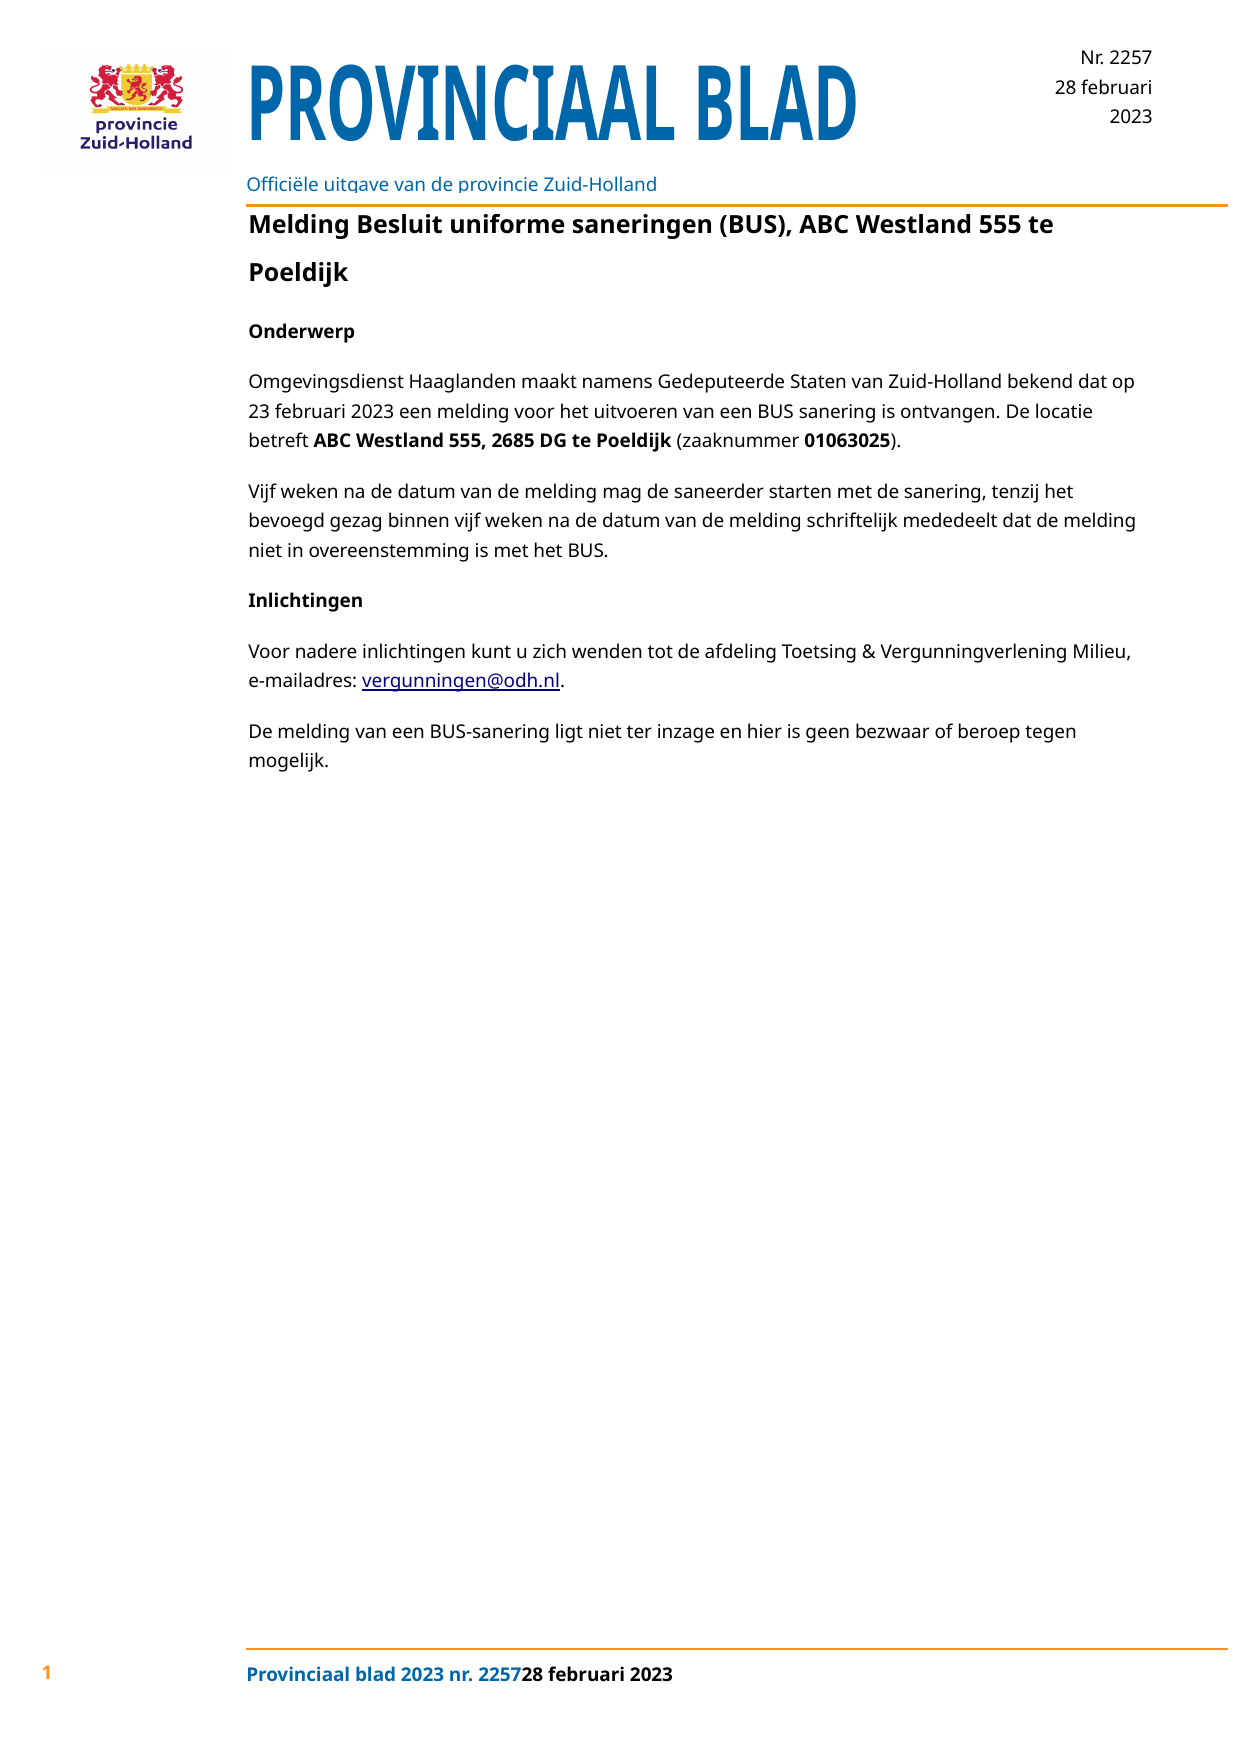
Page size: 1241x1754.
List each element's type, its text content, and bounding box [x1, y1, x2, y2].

picture [41, 47, 231, 172]
text Voor nadere inlichtingen kunt u zich wenden tot de afdeling Toetsing & Vergunningverlening Milieu, e-mailadres: vergunningen@odh.nl. [248, 638, 1152, 693]
text De melding van een BUS-sanering ligt niet ter inzage en hier is geen bezwaar of beroep tegen mogelijk. [248, 718, 1152, 773]
text Vijf weken na de datum van de melding mag de saneerder starten met de sanering, tenzij het bevoegd gezag binnen vijf weken na de datum van de melding schriftelijk mededeelt dat de melding niet in overeenstemming is met het BUS. [248, 478, 1152, 563]
text Onderwerp [248, 318, 1152, 344]
text Inlichtingen [248, 587, 1152, 613]
text Omgevingsdienst Haaglanden maakt namens Gedeputeerde Staten van Zuid-Holland bekend dat op 23 februari 2023 een melding voor het uitvoeren van een BUS sanering is ontvangen. De locatie betreft ABC Westland 555, 2685 DG te Poeldijk (zaaknummer 01063025). [248, 368, 1152, 453]
text Melding Besluit uniforme saneringen (BUS), ABC Westland 555 te Poeldijk [248, 207, 1152, 288]
